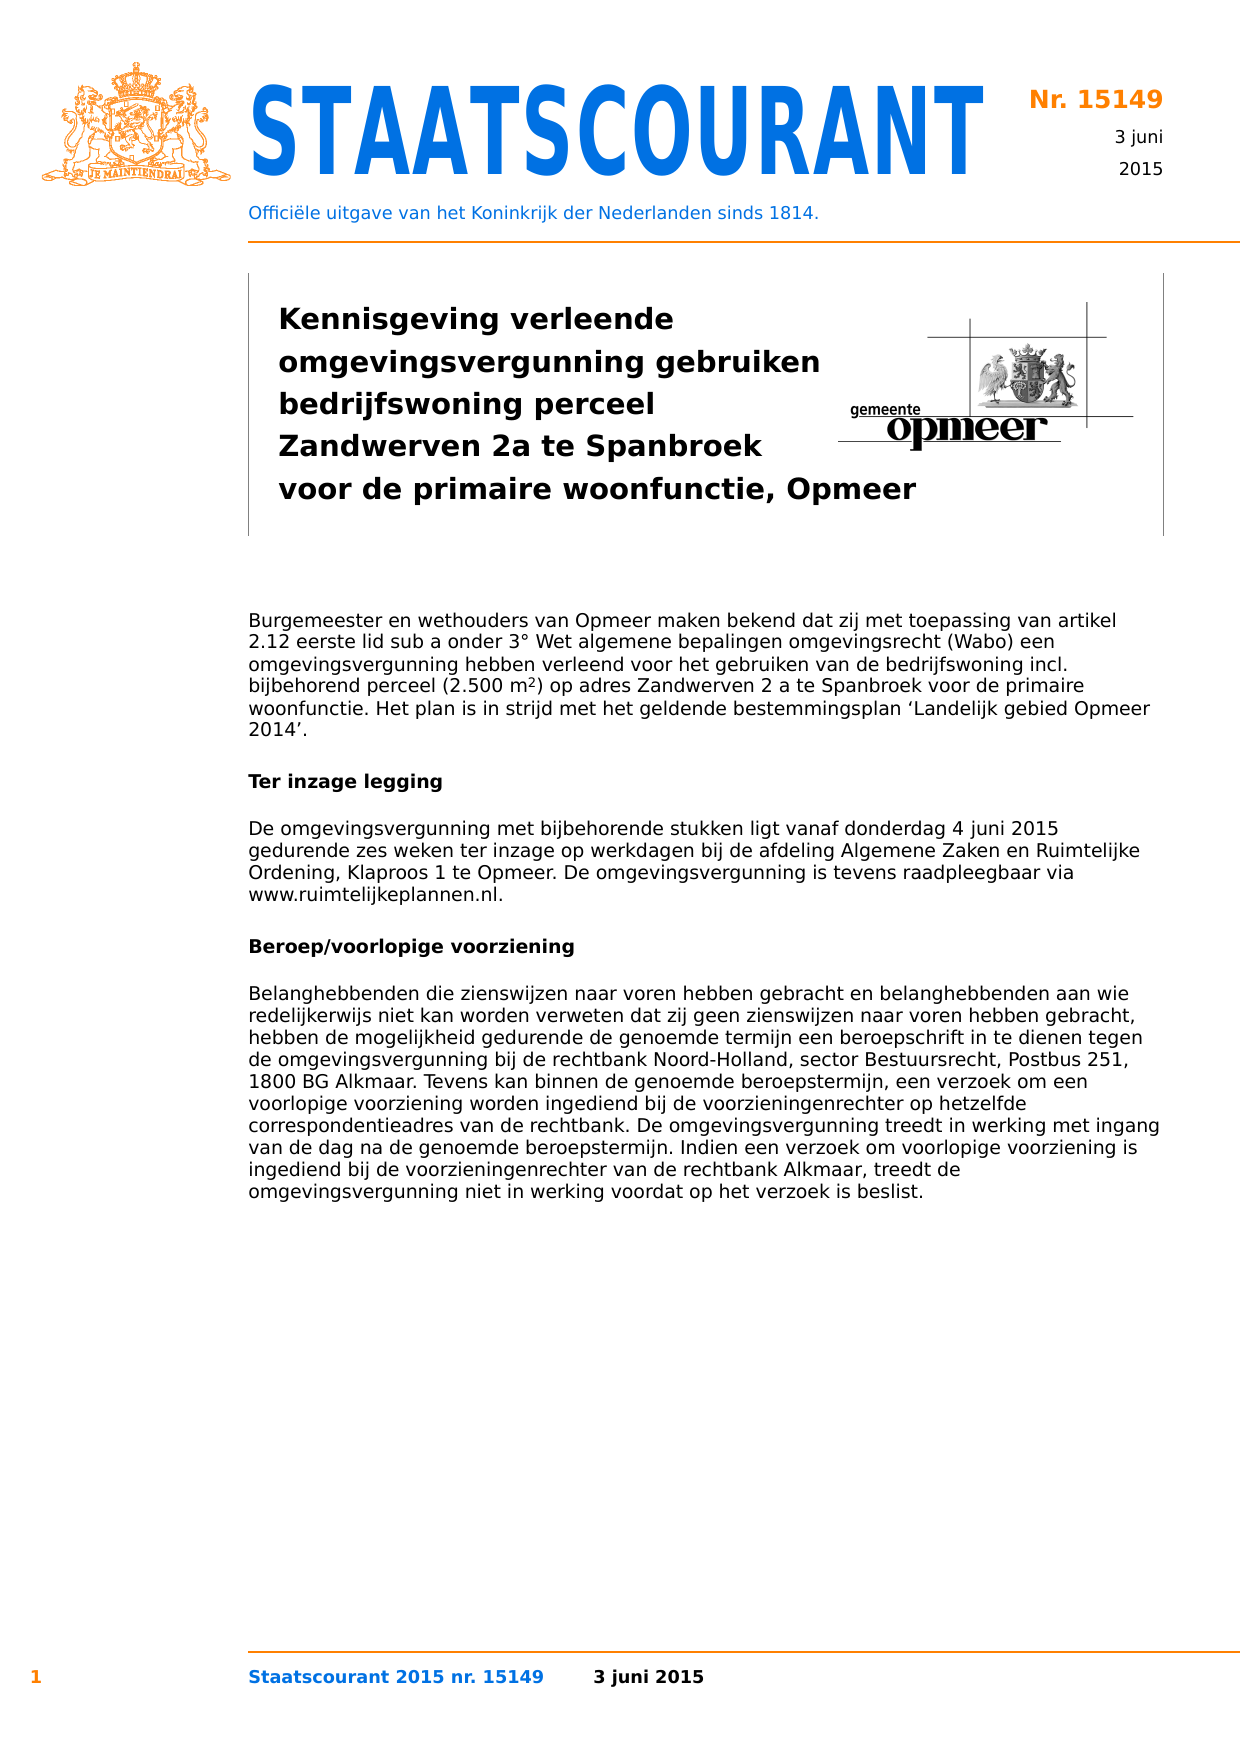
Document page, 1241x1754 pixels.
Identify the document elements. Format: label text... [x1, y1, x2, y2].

table_header STAATSCOURANT [248, 62, 998, 203]
table_header [25, 62, 248, 241]
table_cell 2015 [998, 153, 1240, 203]
subtitle Kennisgeving verleende omgevingsvergunning gebruiken bedrijfswoning perceel Zandwerven 2a te Spanbroek voor de primaire woonfunctie, Opmeer [249, 273, 1163, 536]
text De omgevingsvergunning met bijbehorende stukken ligt vanaf donderdag 4 juni 2015 gedurende zes weken ter inzage op werkdagen bij de afdeling Algemene Zaken en Ruimtelijke Ordening, Klaproos 1 te Opmeer. De omgevingsvergunning is tevens raadpleegbaar via www.ruimtelijkeplannen.nl. [248, 818, 1163, 906]
picture [838, 302, 1134, 451]
subtitle Ter inzage legging [248, 771, 1163, 793]
subtitle Beroep/voorlopige voorziening [248, 936, 1163, 958]
text Belanghebbenden die zienswijzen naar voren hebben gebracht en belanghebbenden aan wie redelijkerwijs niet kan worden verweten dat zij geen zienswijzen naar voren hebben gebracht, hebben de mogelijkheid gedurende de genoemde termijn een beroepschrift in te dienen tegen de omgevingsvergunning bij de rechtbank Noord-Holland, sector Bestuursrecht, Postbus 251, 1800 BG Alkmaar. Tevens kan binnen de genoemde beroepstermijn, een verzoek om een voorlopige voorziening worden ingediend bij de voorzieningenrechter op hetzelfde correspondentieadres van de rechtbank. De omgevingsvergunning treedt in werking met ingang van de dag na de genoemde beroepstermijn. Indien een verzoek om voorlopige voorziening is ingediend bij de voorzieningenrechter van de rechtbank Alkmaar, treedt de omgevingsvergunning niet in werking voordat op het verzoek is beslist. [248, 983, 1163, 1203]
table_header Nr. 15149 [998, 62, 1240, 121]
picture [41, 62, 231, 186]
table_cell Officiële uitgave van het Koninkrijk der Nederlanden sinds 1814. [248, 203, 1240, 241]
text Burgemeester en wethouders van Opmeer maken bekend dat zij met toepassing van artikel 2.12 eerste lid sub a onder 3° Wet algemene bepalingen omgevingsrecht (Wabo) een omgevingsvergunning hebben verleend voor het gebruiken van de bedrijfswoning incl. bijbehorend perceel (2.500 m2) op adres Zandwerven 2 a te Spanbroek voor de primaire woonfunctie. Het plan is in strijd met het geldende bestemmingsplan ‘Landelijk gebied Opmeer 2014’. [248, 609, 1163, 741]
table_cell 3 juni [998, 121, 1240, 153]
